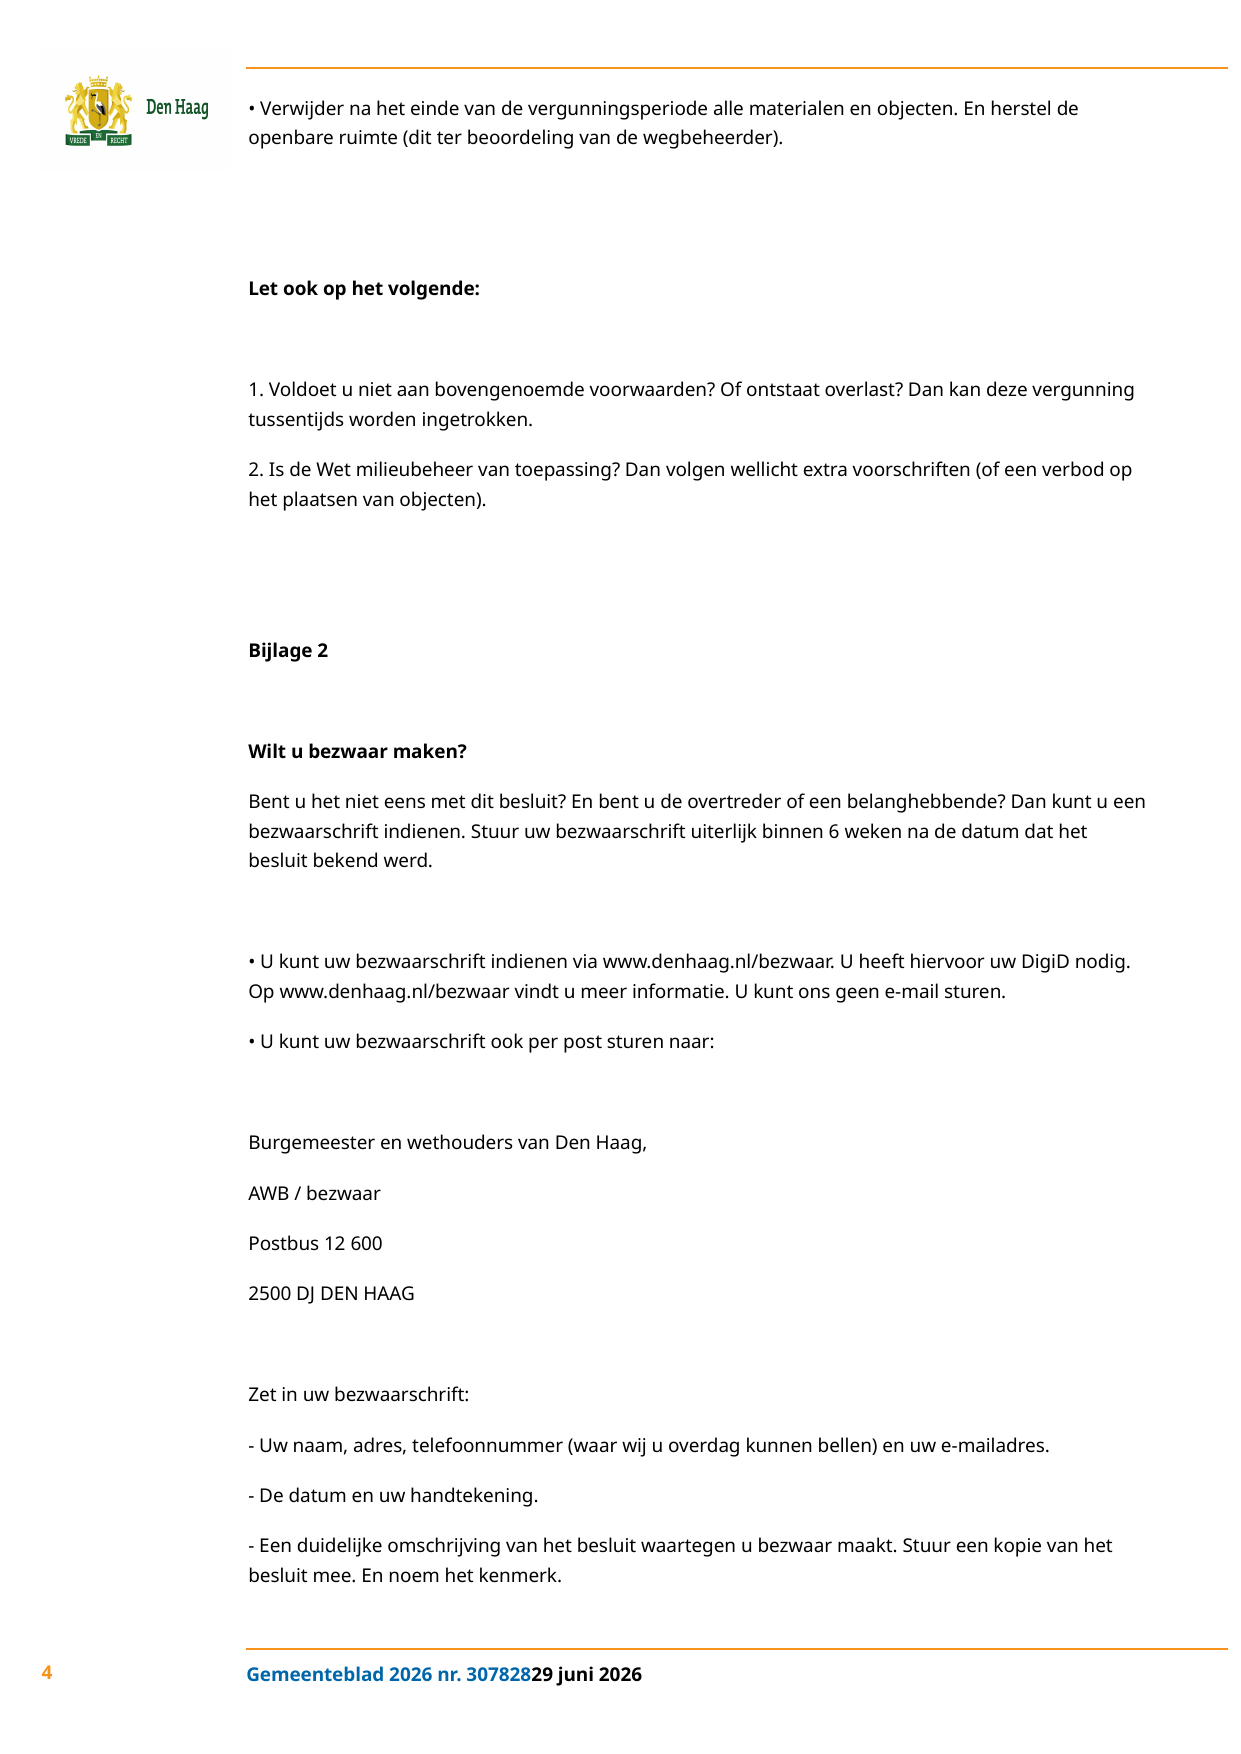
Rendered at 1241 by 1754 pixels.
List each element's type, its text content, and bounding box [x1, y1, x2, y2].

text - Uw naam, adres, telefoonnummer (waar wij u overdag kunnen bellen) en uw e-mailadres. [248, 1432, 1152, 1458]
text • Verwijder na het einde van de vergunningsperiode alle materialen en objecten. En herstel de openbare ruimte (dit ter beoordeling van de wegbeheerder). [248, 95, 1152, 150]
text - De datum en uw handtekening. [248, 1482, 1152, 1508]
text Bent u het niet eens met dit besluit? En bent u de overtreder of een belanghebbende? Dan kunt u een bezwaarschrift indienen. Stuur uw bezwaarschrift uiterlijk binnen 6 weken na de datum dat het besluit bekend werd. [248, 788, 1152, 873]
text Bijlage 2 [248, 637, 1152, 663]
picture [41, 47, 231, 172]
text • U kunt uw bezwaarschrift indienen via www.denhaag.nl/bezwaar. U heeft hiervoor uw DigiD nodig. Op www.denhaag.nl/bezwaar vindt u meer informatie. U kunt ons geen e-mail sturen. [248, 948, 1152, 1004]
text Wilt u bezwaar maken? [248, 738, 1152, 764]
text - Een duidelijke omschrijving van het besluit waartegen u bezwaar maakt. Stuur een kopie van het besluit mee. En noem het kenmerk. [248, 1533, 1152, 1588]
text • U kunt uw bezwaarschrift ook per post sturen naar: [248, 1028, 1152, 1054]
text 2. Is de Wet milieubeheer van toepassing? Dan volgen wellicht extra voorschriften (of een verbod op het plaatsen van objecten). [248, 456, 1152, 512]
text AWB / bezwaar [248, 1180, 1152, 1206]
text Let ook op het volgende: [248, 276, 1152, 301]
text 2500 DJ DEN HAAG [248, 1281, 1152, 1306]
text Burgemeester en wethouders van Den Haag, [248, 1129, 1152, 1155]
text Zet in uw bezwaarschrift: [248, 1381, 1152, 1407]
text 1. Voldoet u niet aan bovengenoemde voorwaarden? Of ontstaat overlast? Dan kan deze vergunning tussentijds worden ingetrokken. [248, 376, 1152, 432]
text Postbus 12 600 [248, 1230, 1152, 1256]
